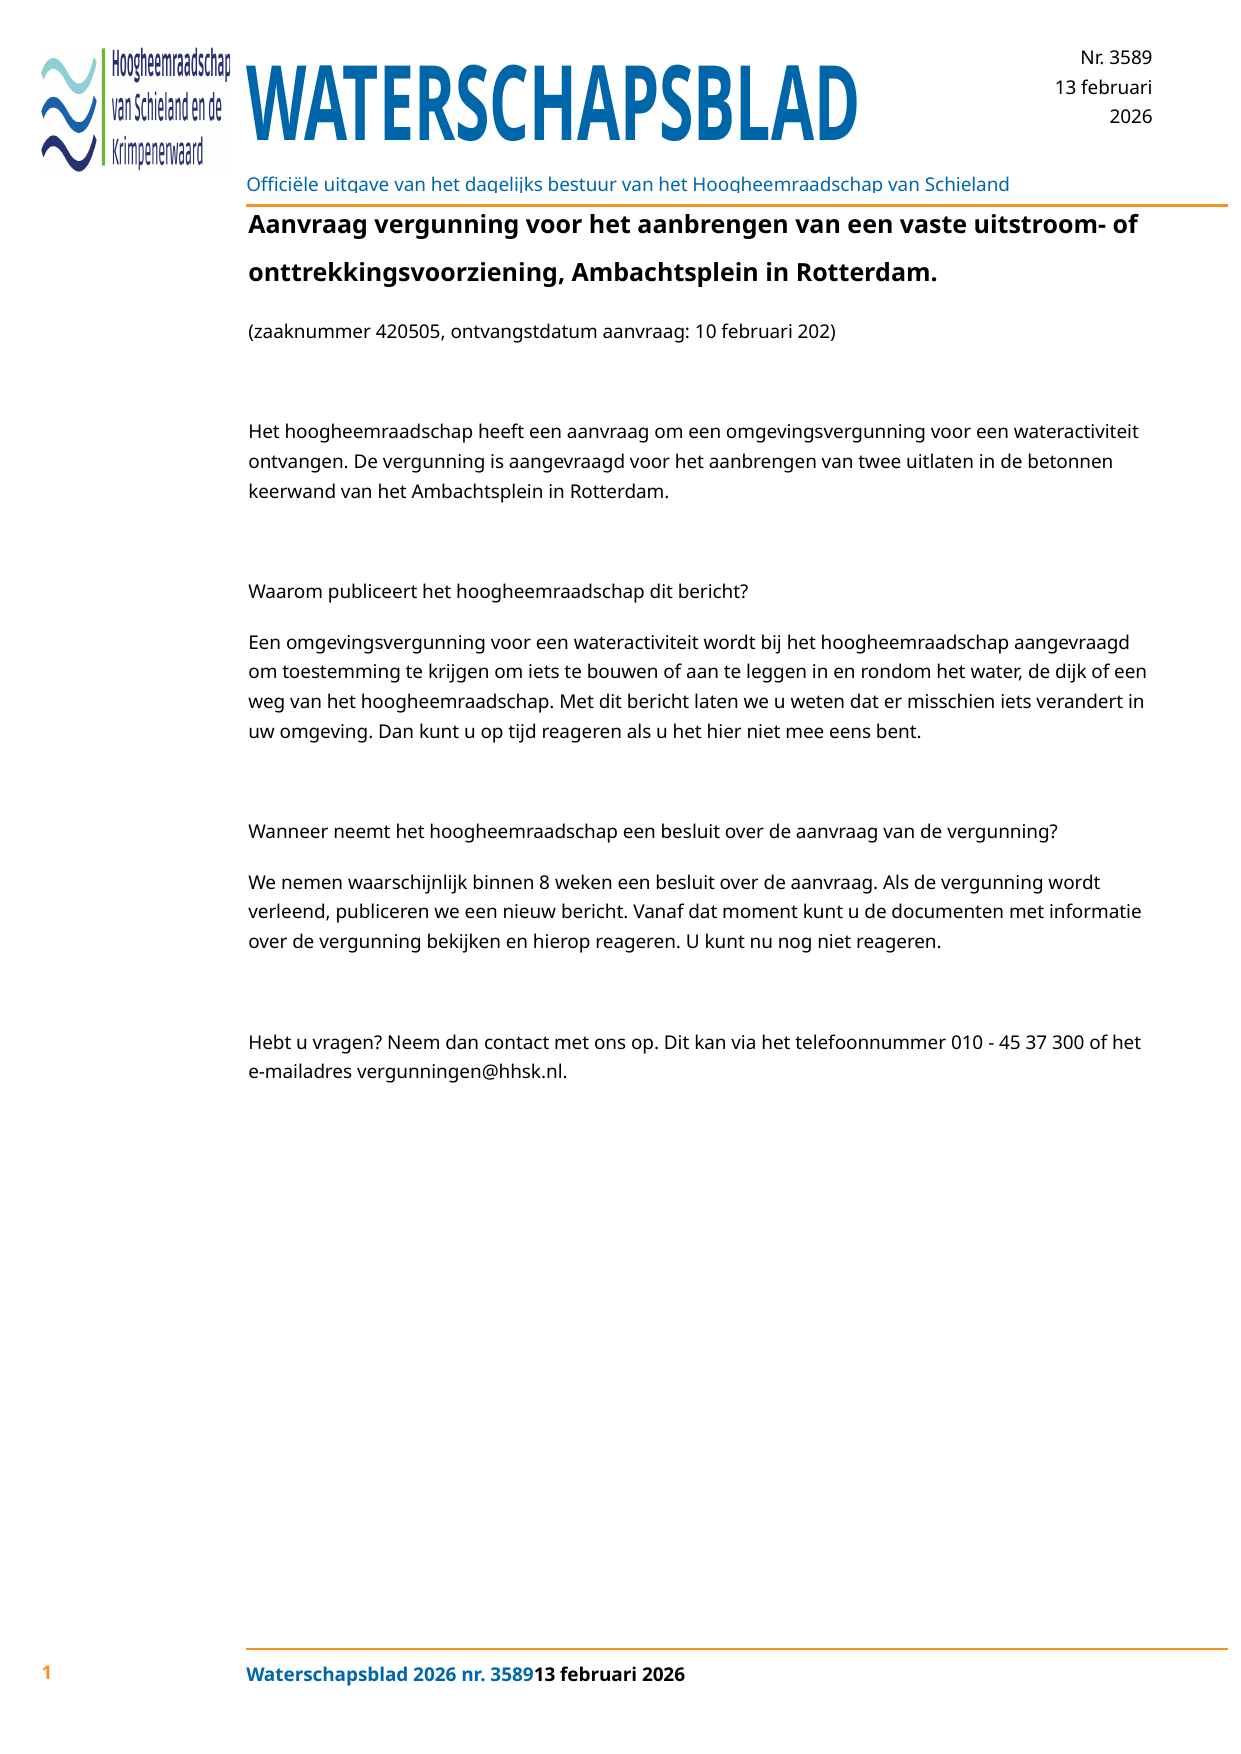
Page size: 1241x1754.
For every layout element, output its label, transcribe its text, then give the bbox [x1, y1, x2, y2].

text (zaaknummer 420505, ontvangstdatum aanvraag: 10 februari 202) [248, 318, 1152, 344]
text Hebt u vragen? Neem dan contact met ons op. Dit kan via het telefoonnummer 010 - 45 37 300 of het e-mailadres vergunningen@hhsk.nl. [248, 1029, 1152, 1084]
text Wanneer neemt het hoogheemraadschap een besluit over de aanvraag van de vergunning? [248, 819, 1152, 844]
text We nemen waarschijnlijk binnen 8 weken een besluit over de aanvraag. Als de vergunning wordt verleend, publiceren we een nieuw bericht. Vanaf dat moment kunt u de documenten met informatie over de vergunning bekijken en hierop reageren. U kunt nu nog niet reageren. [248, 869, 1152, 954]
text Aanvraag vergunning voor het aanbrengen van een vaste uitstroom- of onttrekkingsvoorziening, Ambachtsplein in Rotterdam. [248, 207, 1152, 288]
text Het hoogheemraadschap heeft een aanvraag om een omgevingsvergunning voor een wateractiviteit ontvangen. De vergunning is aangevraagd voor het aanbrengen van twee uitlaten in de betonnen keerwand van het Ambachtsplein in Rotterdam. [248, 419, 1152, 504]
picture [41, 47, 231, 172]
text Waarom publiceert het hoogheemraadschap dit bericht? [248, 579, 1152, 604]
text Een omgevingsvergunning voor een wateractiviteit wordt bij het hoogheemraadschap aangevraagd om toestemming te krijgen om iets te bouwen of aan te leggen in en rondom het water, de dijk of een weg van het hoogheemraadschap. Met dit bericht laten we u weten dat er misschien iets verandert in uw omgeving. Dan kunt u op tijd reageren als u het hier niet mee eens bent. [248, 629, 1152, 744]
